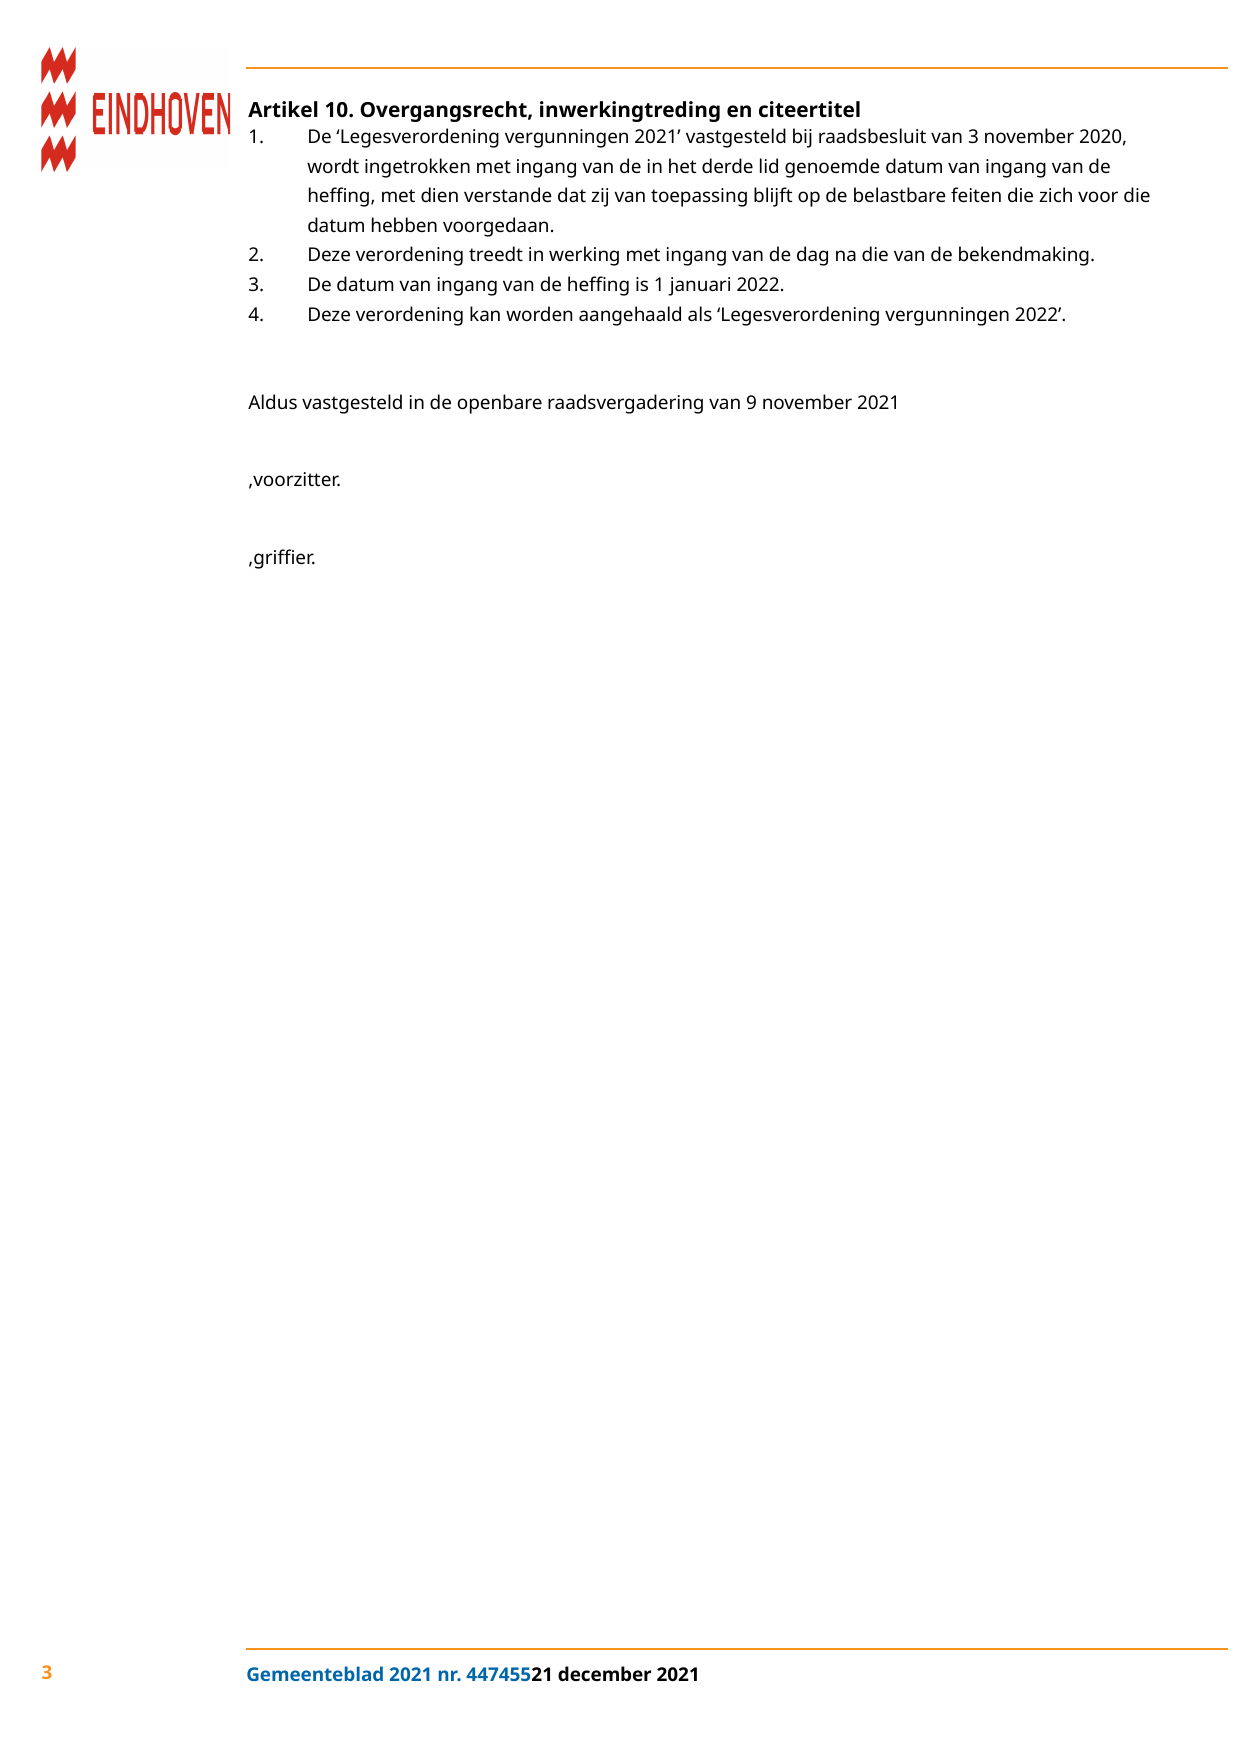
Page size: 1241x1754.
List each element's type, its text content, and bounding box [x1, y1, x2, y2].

text ,griffier. [248, 544, 1152, 569]
text Artikel 10. Overgangsrecht, inwerkingtreding en citeertitel [248, 95, 1152, 123]
list De ‘Legesverordening vergunningen 2021’ vastgesteld bij raadsbesluit van 3 november 2020, wordt ingetrokken met ingang van de in het derde lid genoemde datum van ingang van de heffing, met dien verstande dat zij van toepassing blijft op de belastbare feiten die zich voor die datum hebben voorgedaan. [248, 123, 1152, 238]
text ,voorzitter. [248, 467, 1152, 492]
list Deze verordening kan worden aangehaald als ‘Legesverordening vergunningen 2022’. [248, 301, 1152, 326]
list De datum van ingang van de heffing is 1 januari 2022. [248, 271, 1152, 297]
picture [41, 47, 231, 172]
text Aldus vastgesteld in de openbare raadsvergadering van 9 november 2021 [248, 389, 1152, 415]
list Deze verordening treedt in werking met ingang van de dag na die van de bekendmaking. [248, 242, 1152, 267]
